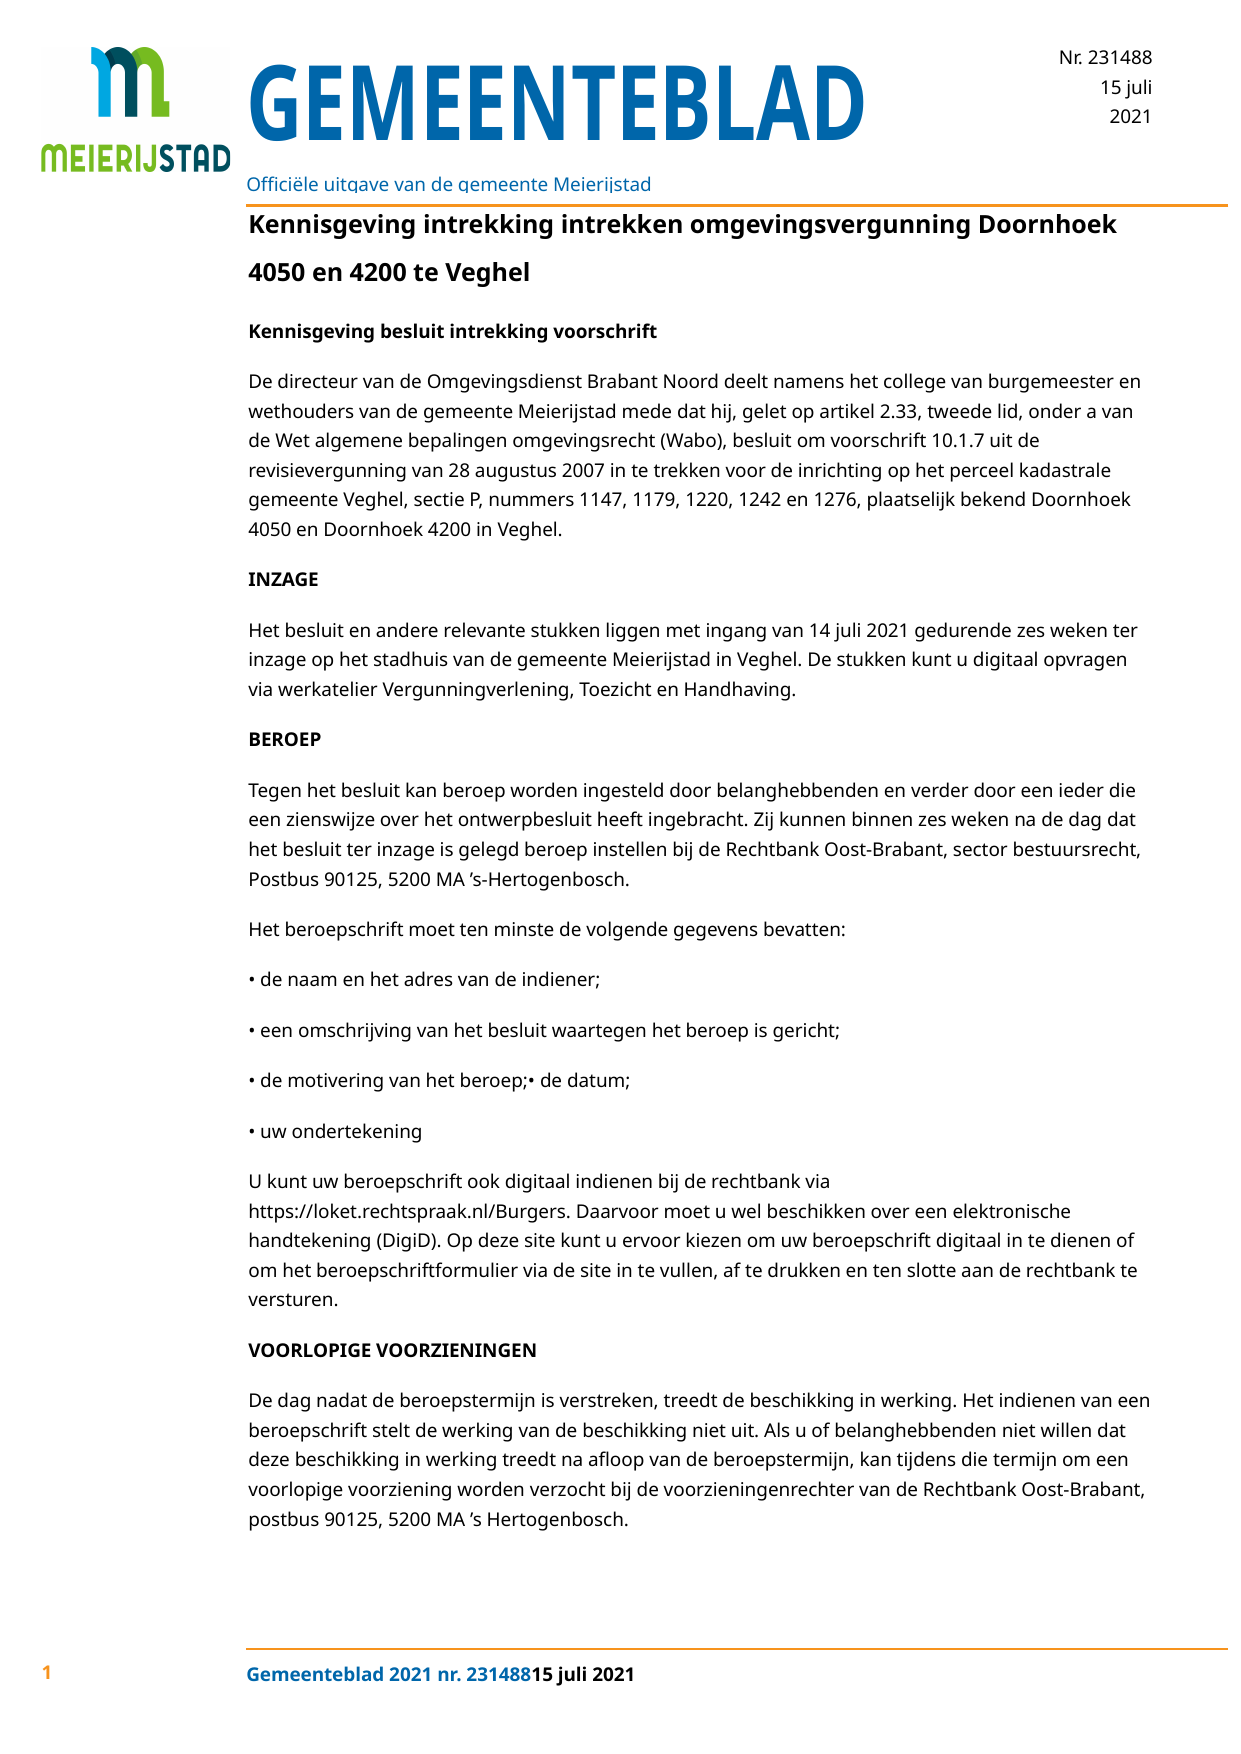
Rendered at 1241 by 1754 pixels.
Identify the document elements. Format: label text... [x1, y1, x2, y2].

text BEROEP [248, 727, 1152, 752]
text INZAGE [248, 567, 1152, 592]
text Kennisgeving intrekking intrekken omgevingsvergunning Doornhoek 4050 en 4200 te Veghel [248, 207, 1152, 288]
text De directeur van de Omgevingsdienst Brabant Noord deelt namens het college van burgemeester en wethouders van de gemeente Meierijstad mede dat hij, gelet op artikel 2.33, tweede lid, onder a van de Wet algemene bepalingen omgevingsrecht (Wabo), besluit om voorschrift 10.1.7 uit de revisievergunning van 28 augustus 2007 in te trekken voor de inrichting op het perceel kadastrale gemeente Veghel, sectie P, nummers 1147, 1179, 1220, 1242 en 1276, plaatselijk bekend Doornhoek 4050 en Doornhoek 4200 in Veghel. [248, 368, 1152, 542]
text De dag nadat de beroepstermijn is verstreken, treedt de beschikking in werking. Het indienen van een beroepschrift stelt de werking van de beschikking niet uit. Als u of belanghebbenden niet willen dat deze beschikking in werking treedt na afloop van de beroepstermijn, kan tijdens die termijn om een voorlopige voorziening worden verzocht bij de voorzieningenrechter van de Rechtbank Oost-Brabant, postbus 90125, 5200 MA ’s Hertogenbosch. [248, 1387, 1152, 1532]
text U kunt uw beroepschrift ook digitaal indienen bij de rechtbank via https://loket.rechtspraak.nl/Burgers. Daarvoor moet u wel beschikken over een elektronische handtekening (DigiD). Op deze site kunt u ervoor kiezen om uw beroepschrift digitaal in te dienen of om het beroepschriftformulier via de site in te vullen, af te drukken en ten slotte aan de rechtbank te versturen. [248, 1168, 1152, 1312]
text Kennisgeving besluit intrekking voorschrift [248, 318, 1152, 344]
text Tegen het besluit kan beroep worden ingesteld door belanghebbenden en verder door een ieder die een zienswijze over het ontwerpbesluit heeft ingebracht. Zij kunnen binnen zes weken na de dag dat het besluit ter inzage is gelegd beroep instellen bij de Rechtbank Oost-Brabant, sector bestuursrecht, Postbus 90125, 5200 MA ’s-Hertogenbosch. [248, 777, 1152, 892]
text • een omschrijving van het besluit waartegen het beroep is gericht; [248, 1017, 1152, 1043]
text • de motivering van het beroep;• de datum; [248, 1067, 1152, 1093]
picture [41, 47, 231, 172]
text Het beroepschrift moet ten minste de volgende gegevens bevatten: [248, 916, 1152, 942]
text VOORLOPIGE VOORZIENINGEN [248, 1337, 1152, 1363]
text • uw ondertekening [248, 1118, 1152, 1144]
text Het besluit en andere relevante stukken liggen met ingang van 14 juli 2021 gedurende zes weken ter inzage op het stadhuis van de gemeente Meierijstad in Veghel. De stukken kunt u digitaal opvragen via werkatelier Vergunningverlening, Toezicht en Handhaving. [248, 617, 1152, 702]
text • de naam en het adres van de indiener; [248, 967, 1152, 992]
